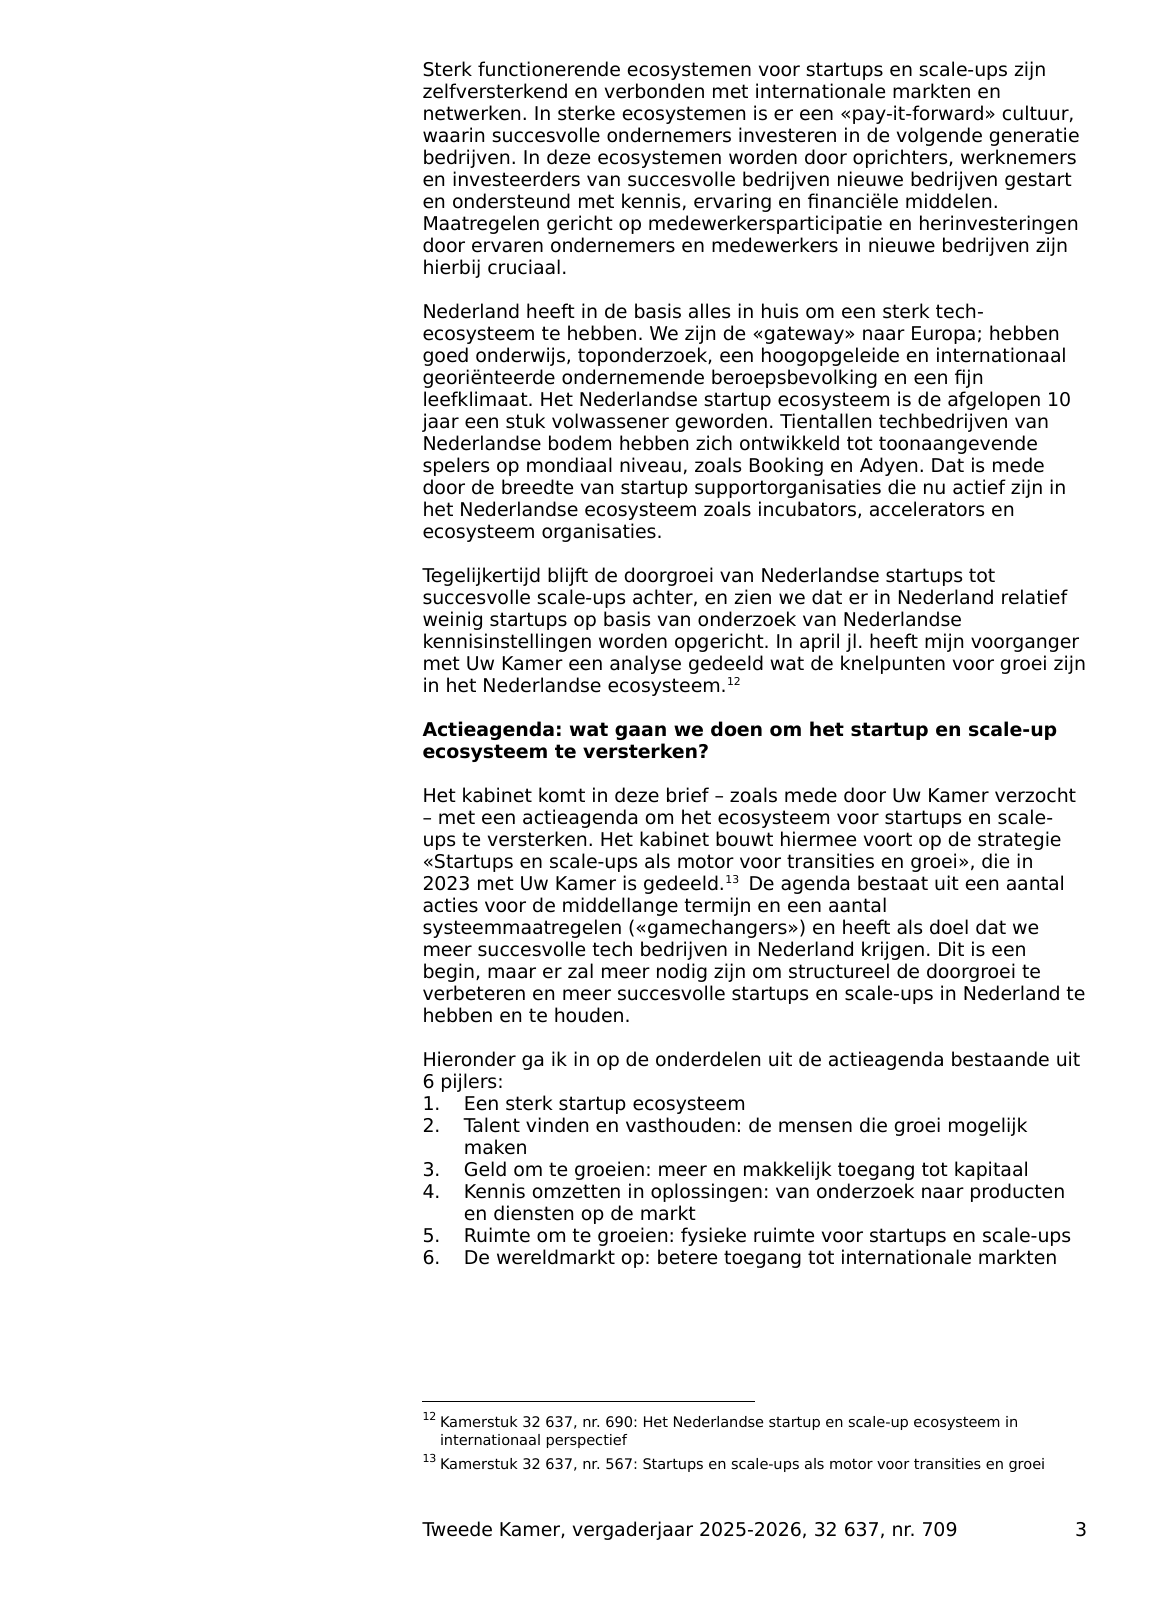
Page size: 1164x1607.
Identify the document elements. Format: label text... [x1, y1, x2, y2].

text Kamerstuk 32 637, nr. 690: Het Nederlandse startup en scale-up ecosysteem in internationaal perspectief [422, 1410, 1087, 1449]
text Nederland heeft in de basis alles in huis om een sterk tech-ecosysteem te hebben. We zijn de «gateway» naar Europa; hebben goed onderwijs, toponderzoek, een hoogopgeleide en internationaal georiënteerde ondernemende beroepsbevolking en een fijn leefklimaat. Het Nederlandse startup ecosysteem is de afgelopen 10 jaar een stuk volwassener geworden. Tientallen techbedrijven van Nederlandse bodem hebben zich ontwikkeld tot toonaangevende spelers op mondiaal niveau, zoals Booking en Adyen. Dat is mede door de breedte van startup supportorganisaties die nu actief zijn in het Nederlandse ecosysteem zoals incubators, accelerators en ecosysteem organisaties. [422, 301, 1087, 543]
text Sterk functionerende ecosystemen voor startups en scale-ups zijn zelfversterkend en verbonden met internationale markten en netwerken. In sterke ecosystemen is er een «pay-it-forward» cultuur, waarin succesvolle ondernemers investeren in de volgende generatie bedrijven. In deze ecosystemen worden door oprichters, werknemers en investeerders van succesvolle bedrijven nieuwe bedrijven gestart en ondersteund met kennis, ervaring en financiële middelen. Maatregelen gericht op medewerkersparticipatie en herinvesteringen door ervaren ondernemers en medewerkers in nieuwe bedrijven zijn hierbij cruciaal. [422, 59, 1087, 279]
text 3. Geld om te groeien: meer en makkelijk toegang tot kapitaal [422, 1159, 1087, 1181]
text Het kabinet komt in deze brief – zoals mede door Uw Kamer verzocht – met een actieagenda om het ecosysteem voor startups en scale-ups te versterken. Het kabinet bouwt hiermee voort op de strategie «Startups en scale-ups als motor voor transities en groei», die in 2023 met Uw Kamer is gedeeld. De agenda bestaat uit een aantal acties voor de middellange termijn en een aantal systeemmaatregelen («gamechangers») en heeft als doel dat we meer succesvolle tech bedrijven in Nederland krijgen. Dit is een begin, maar er zal meer nodig zijn om structureel de doorgroei te verbeteren en meer succesvolle startups en scale-ups in Nederland te hebben en te houden. [422, 785, 1087, 1027]
text Kamerstuk 32 637, nr. 567: Startups en scale-ups als motor voor transities en groei [422, 1452, 1087, 1474]
text 4. Kennis omzetten in oplossingen: van onderzoek naar producten en diensten op de markt [422, 1181, 1087, 1225]
text Tegelijkertijd blijft de doorgroei van Nederlandse startups tot succesvolle scale-ups achter, en zien we dat er in Nederland relatief weinig startups op basis van onderzoek van Nederlandse kennisinstellingen worden opgericht. In april jl. heeft mijn voorganger met Uw Kamer een analyse gedeeld wat de knelpunten voor groei zijn in het Nederlandse ecosysteem. [422, 565, 1087, 697]
text 5. Ruimte om te groeien: fysieke ruimte voor startups en scale-ups [422, 1225, 1087, 1247]
subtitle Actieagenda: wat gaan we doen om het startup en scale-up ecosysteem te versterken? [422, 719, 1087, 763]
text Hieronder ga ik in op de onderdelen uit de actieagenda bestaande uit 6 pijlers: [422, 1049, 1087, 1093]
text 6. De wereldmarkt op: betere toegang tot internationale markten [422, 1247, 1087, 1269]
text 2. Talent vinden en vasthouden: de mensen die groei mogelijk maken [422, 1115, 1087, 1159]
text 1. Een sterk startup ecosysteem [422, 1093, 1087, 1115]
